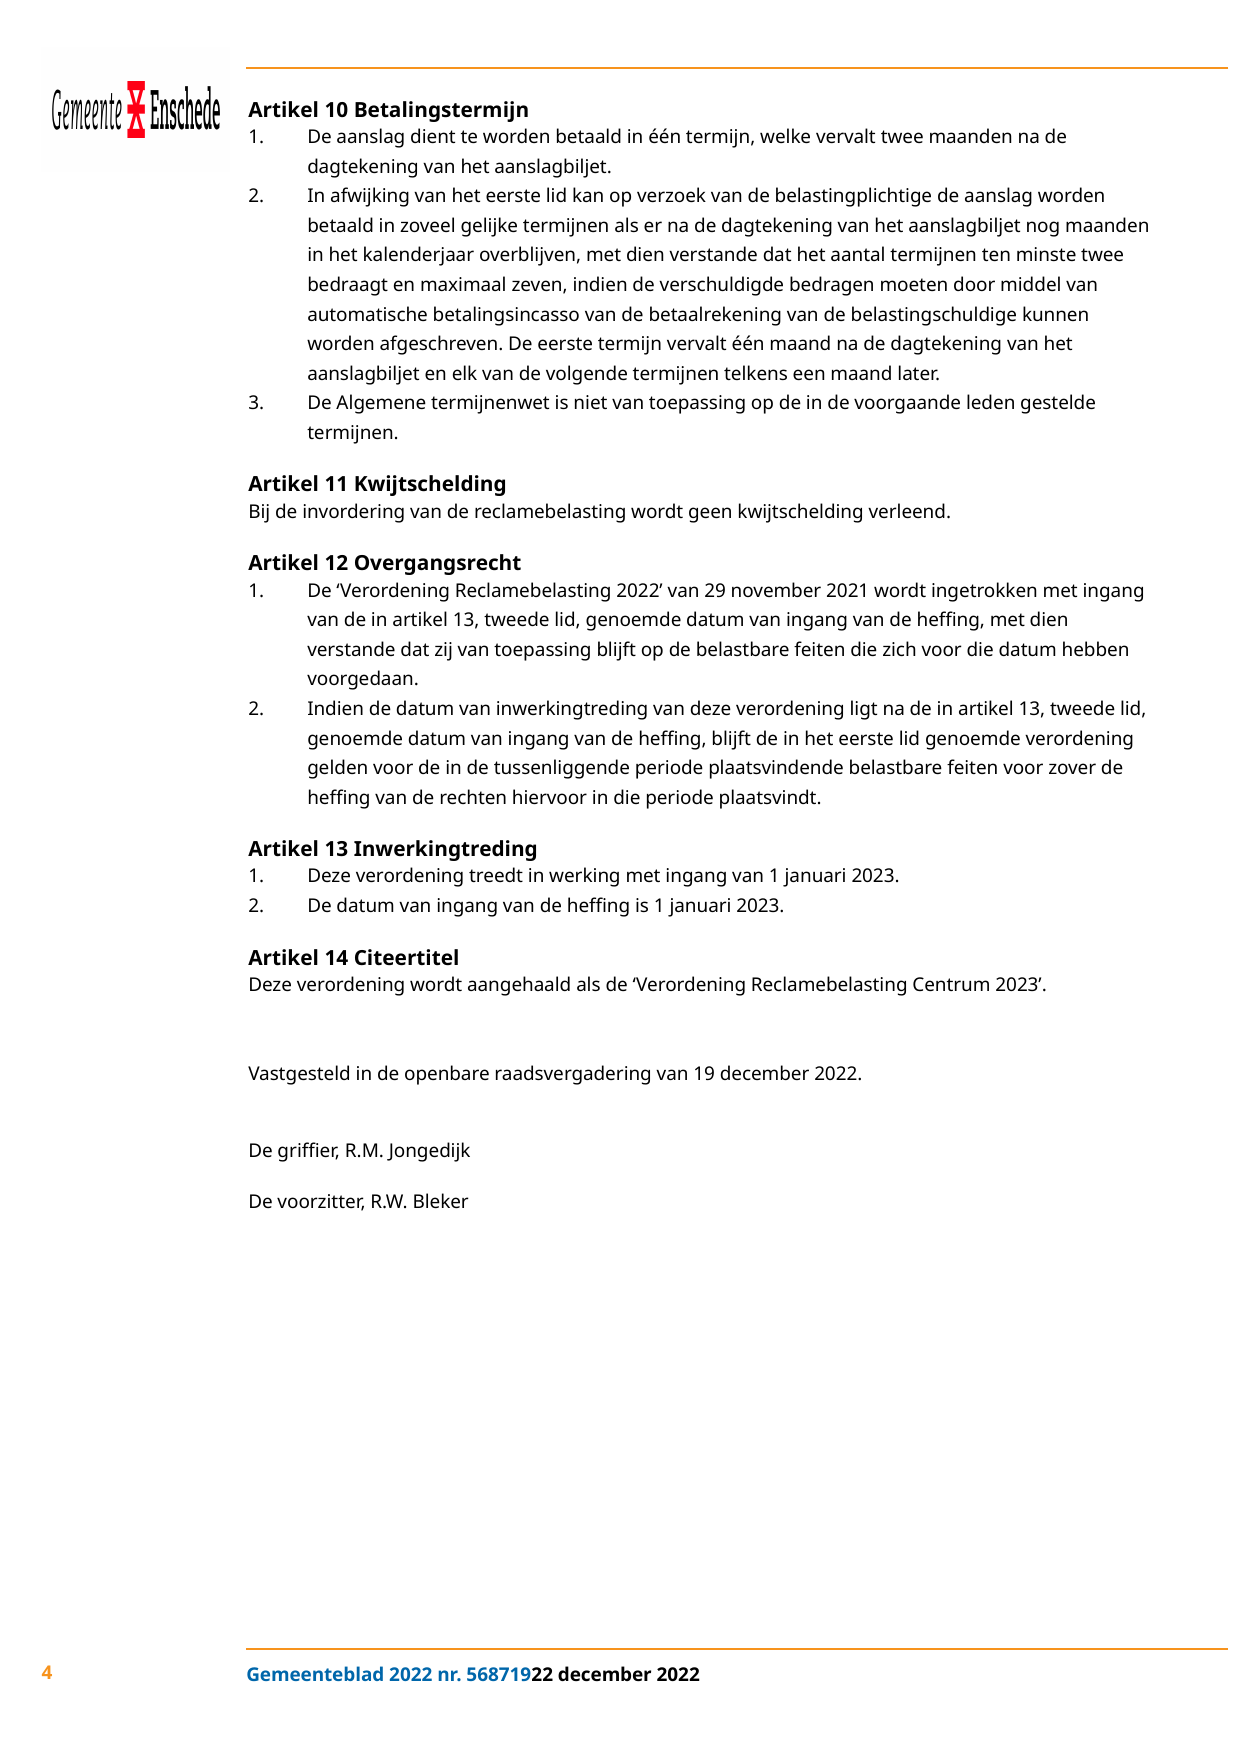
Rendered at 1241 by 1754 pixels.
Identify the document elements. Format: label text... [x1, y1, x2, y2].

text Artikel 11 Kwijtschelding [248, 469, 1152, 498]
list De datum van ingang van de heffing is 1 januari 2023. [248, 892, 1152, 918]
list De Algemene termijnenwet is niet van toepassing op de in de voorgaande leden gestelde termijnen. [248, 389, 1152, 445]
list In afwijking van het eerste lid kan op verzoek van de belastingplichtige de aanslag worden betaald in zoveel gelijke termijnen als er na de dagtekening van het aanslagbiljet nog maanden in het kalenderjaar overblijven, met dien verstande dat het aantal termijnen ten minste twee bedraagt en maximaal zeven, indien de verschuldigde bedragen moeten door middel van automatische betalingsincasso van de betaalrekening van de belastingschuldige kunnen worden afgeschreven. De eerste termijn vervalt één maand na de dagtekening van het aanslagbiljet en elk van de volgende termijnen telkens een maand later. [248, 182, 1152, 386]
text Artikel 13 Inwerkingtreding [248, 834, 1152, 863]
text Vastgesteld in de openbare raadsvergadering van 19 december 2022. [248, 1060, 1152, 1086]
list De aanslag dient te worden betaald in één termijn, welke vervalt twee maanden na de dagtekening van het aanslagbiljet. [248, 123, 1152, 178]
text De griffier, R.M. Jongedijk [248, 1137, 1152, 1163]
text De voorzitter, R.W. Bleker [248, 1188, 1152, 1214]
text Deze verordening wordt aangehaald als de ‘Verordening Reclamebelasting Centrum 2023’. [248, 971, 1152, 997]
text Artikel 10 Betalingstermijn [248, 95, 1152, 123]
picture [41, 47, 231, 172]
list De ‘Verordening Reclamebelasting 2022’ van 29 november 2021 wordt ingetrokken met ingang van de in artikel 13, tweede lid, genoemde datum van ingang van de heffing, met dien verstande dat zij van toepassing blijft op de belastbare feiten die zich voor die datum hebben voorgedaan. [248, 577, 1152, 691]
text Artikel 12 Overgangsrecht [248, 548, 1152, 577]
text Artikel 14 Citeertitel [248, 943, 1152, 971]
text Bij de invordering van de reclamebelasting wordt geen kwijtschelding verleend. [248, 498, 1152, 524]
list Deze verordening treedt in werking met ingang van 1 januari 2023. [248, 863, 1152, 888]
list Indien de datum van inwerkingtreding van deze verordening ligt na de in artikel 13, tweede lid, genoemde datum van ingang van de heffing, blijft de in het eerste lid genoemde verordening gelden voor de in de tussenliggende periode plaatsvindende belastbare feiten voor zover de heffing van de rechten hiervoor in die periode plaatsvindt. [248, 695, 1152, 809]
